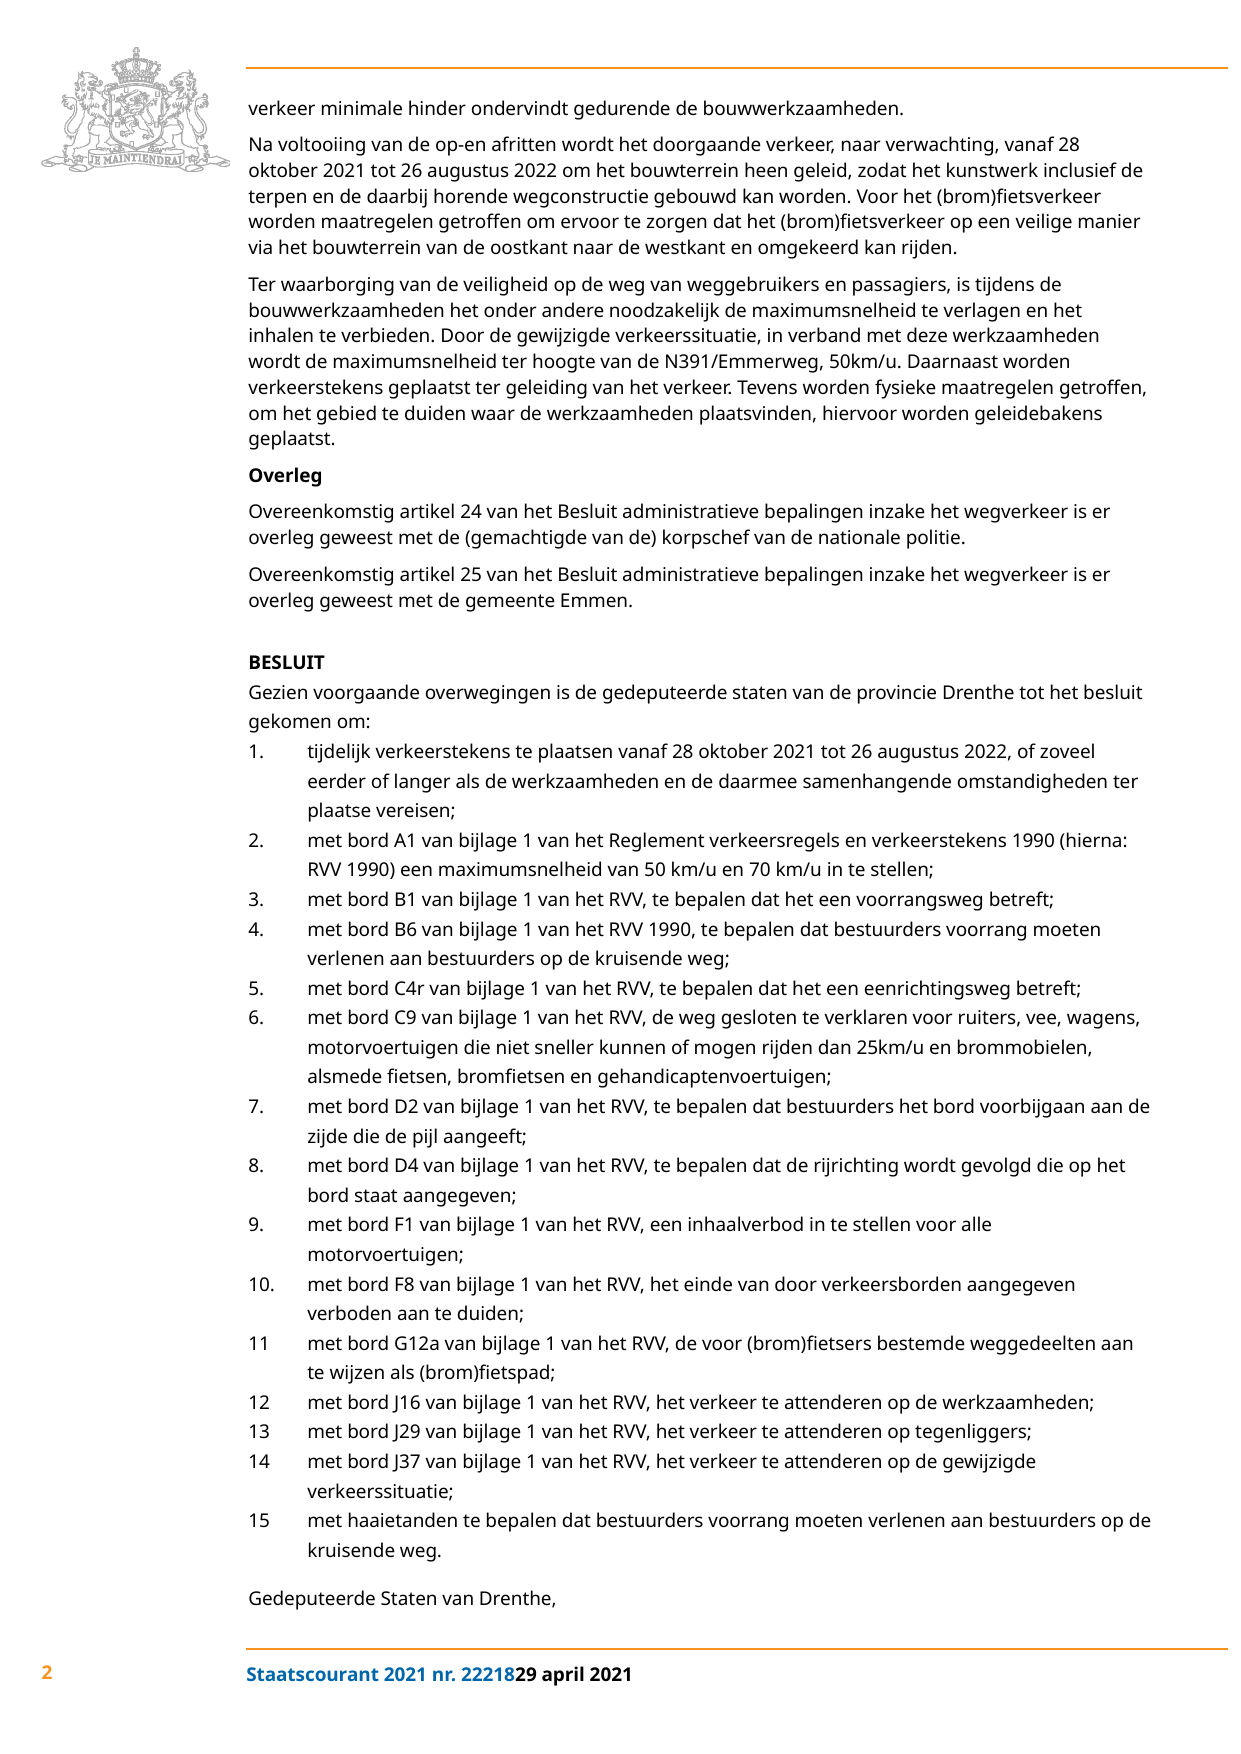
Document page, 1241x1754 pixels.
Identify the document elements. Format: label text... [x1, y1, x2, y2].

list met bord A1 van bijlage 1 van het Reglement verkeersregels en verkeerstekens 1990 (hierna: RVV 1990) een maximumsnelheid van 50 km/u en 70 km/u in te stellen; [248, 827, 1152, 882]
text Overeenkomstig artikel 25 van het Besluit administratieve bepalingen inzake het wegverkeer is er overleg geweest met de gemeente Emmen. [248, 561, 1152, 613]
text Overleg [248, 462, 1152, 488]
text Gezien voorgaande overwegingen is de gedeputeerde staten van de provincie Drenthe tot het besluit gekomen om: [248, 679, 1152, 734]
list met bord D4 van bijlage 1 van het RVV, te bepalen dat de rijrichting wordt gevolgd die op het bord staat aangegeven; [248, 1152, 1152, 1208]
list met bord F8 van bijlage 1 van het RVV, het einde van door verkeersborden aangegeven verboden aan te duiden; [248, 1271, 1152, 1326]
text BESLUIT [248, 649, 1152, 675]
picture [41, 47, 231, 172]
list met haaietanden te bepalen dat bestuurders voorrang moeten verlenen aan bestuurders op de kruisende weg. [248, 1507, 1152, 1563]
text Overeenkomstig artikel 24 van het Besluit administratieve bepalingen inzake het wegverkeer is er overleg geweest met de (gemachtigde van de) korpschef van de nationale politie. [248, 499, 1152, 550]
text Gedeputeerde Staten van Drenthe, [248, 1585, 1152, 1611]
text Ter waarborging van de veiligheid op de weg van weggebruikers en passagiers, is tijdens de bouwwerkzaamheden het onder andere noodzakelijk de maximumsnelheid te verlagen en het inhalen te verbieden. Door de gewijzigde verkeerssituatie, in verband met deze werkzaamheden wordt de maximumsnelheid ter hoogte van de N391/Emmerweg, 50km/u. Daarnaast worden verkeerstekens geplaatst ter geleiding van het verkeer. Tevens worden fysieke maatregelen getroffen, om het gebied te duiden waar de werkzaamheden plaatsvinden, hiervoor worden geleidebakens geplaatst. [248, 271, 1152, 451]
text verkeer minimale hinder ondervindt gedurende de bouwwerkzaamheden. [248, 95, 1152, 121]
list met bord B1 van bijlage 1 van het RVV, te bepalen dat het een voorrangsweg betreft; [248, 886, 1152, 912]
list met bord J37 van bijlage 1 van het RVV, het verkeer te attenderen op de gewijzigde verkeerssituatie; [248, 1448, 1152, 1504]
list tijdelijk verkeerstekens te plaatsen vanaf 28 oktober 2021 tot 26 augustus 2022, of zoveel eerder of langer als de werkzaamheden en de daarmee samenhangende omstandigheden ter plaatse vereisen; [248, 738, 1152, 823]
list met bord J29 van bijlage 1 van het RVV, het verkeer te attenderen op tegenliggers; [248, 1419, 1152, 1444]
list met bord G12a van bijlage 1 van het RVV, de voor (brom)fietsers bestemde weggedeelten aan te wijzen als (brom)fietspad; [248, 1330, 1152, 1385]
list met bord D2 van bijlage 1 van het RVV, te bepalen dat bestuurders het bord voorbijgaan aan de zijde die de pijl aangeeft; [248, 1093, 1152, 1149]
list met bord F1 van bijlage 1 van het RVV, een inhaalverbod in te stellen voor alle motorvoertuigen; [248, 1212, 1152, 1267]
list met bord B6 van bijlage 1 van het RVV 1990, te bepalen dat bestuurders voorrang moeten verlenen aan bestuurders op de kruisende weg; [248, 916, 1152, 971]
list met bord J16 van bijlage 1 van het RVV, het verkeer te attenderen op de werkzaamheden; [248, 1389, 1152, 1415]
list met bord C4r van bijlage 1 van het RVV, te bepalen dat het een eenrichtingsweg betreft; [248, 975, 1152, 1001]
list met bord C9 van bijlage 1 van het RVV, de weg gesloten te verklaren voor ruiters, vee, wagens, motorvoertuigen die niet sneller kunnen of mogen rijden dan 25km/u en brommobielen, alsmede fietsen, bromfietsen en gehandicaptenvoertuigen; [248, 1004, 1152, 1089]
text Na voltooiing van de op-en afritten wordt het doorgaande verkeer, naar verwachting, vanaf 28 oktober 2021 tot 26 augustus 2022 om het bouwterrein heen geleid, zodat het kunstwerk inclusief de terpen en de daarbij horende wegconstructie gebouwd kan worden. Voor het (brom)fietsverkeer worden maatregelen getroffen om ervoor te zorgen dat het (brom)fietsverkeer op een veilige manier via het bouwterrein van de oostkant naar de westkant en omgekeerd kan rijden. [248, 131, 1152, 260]
